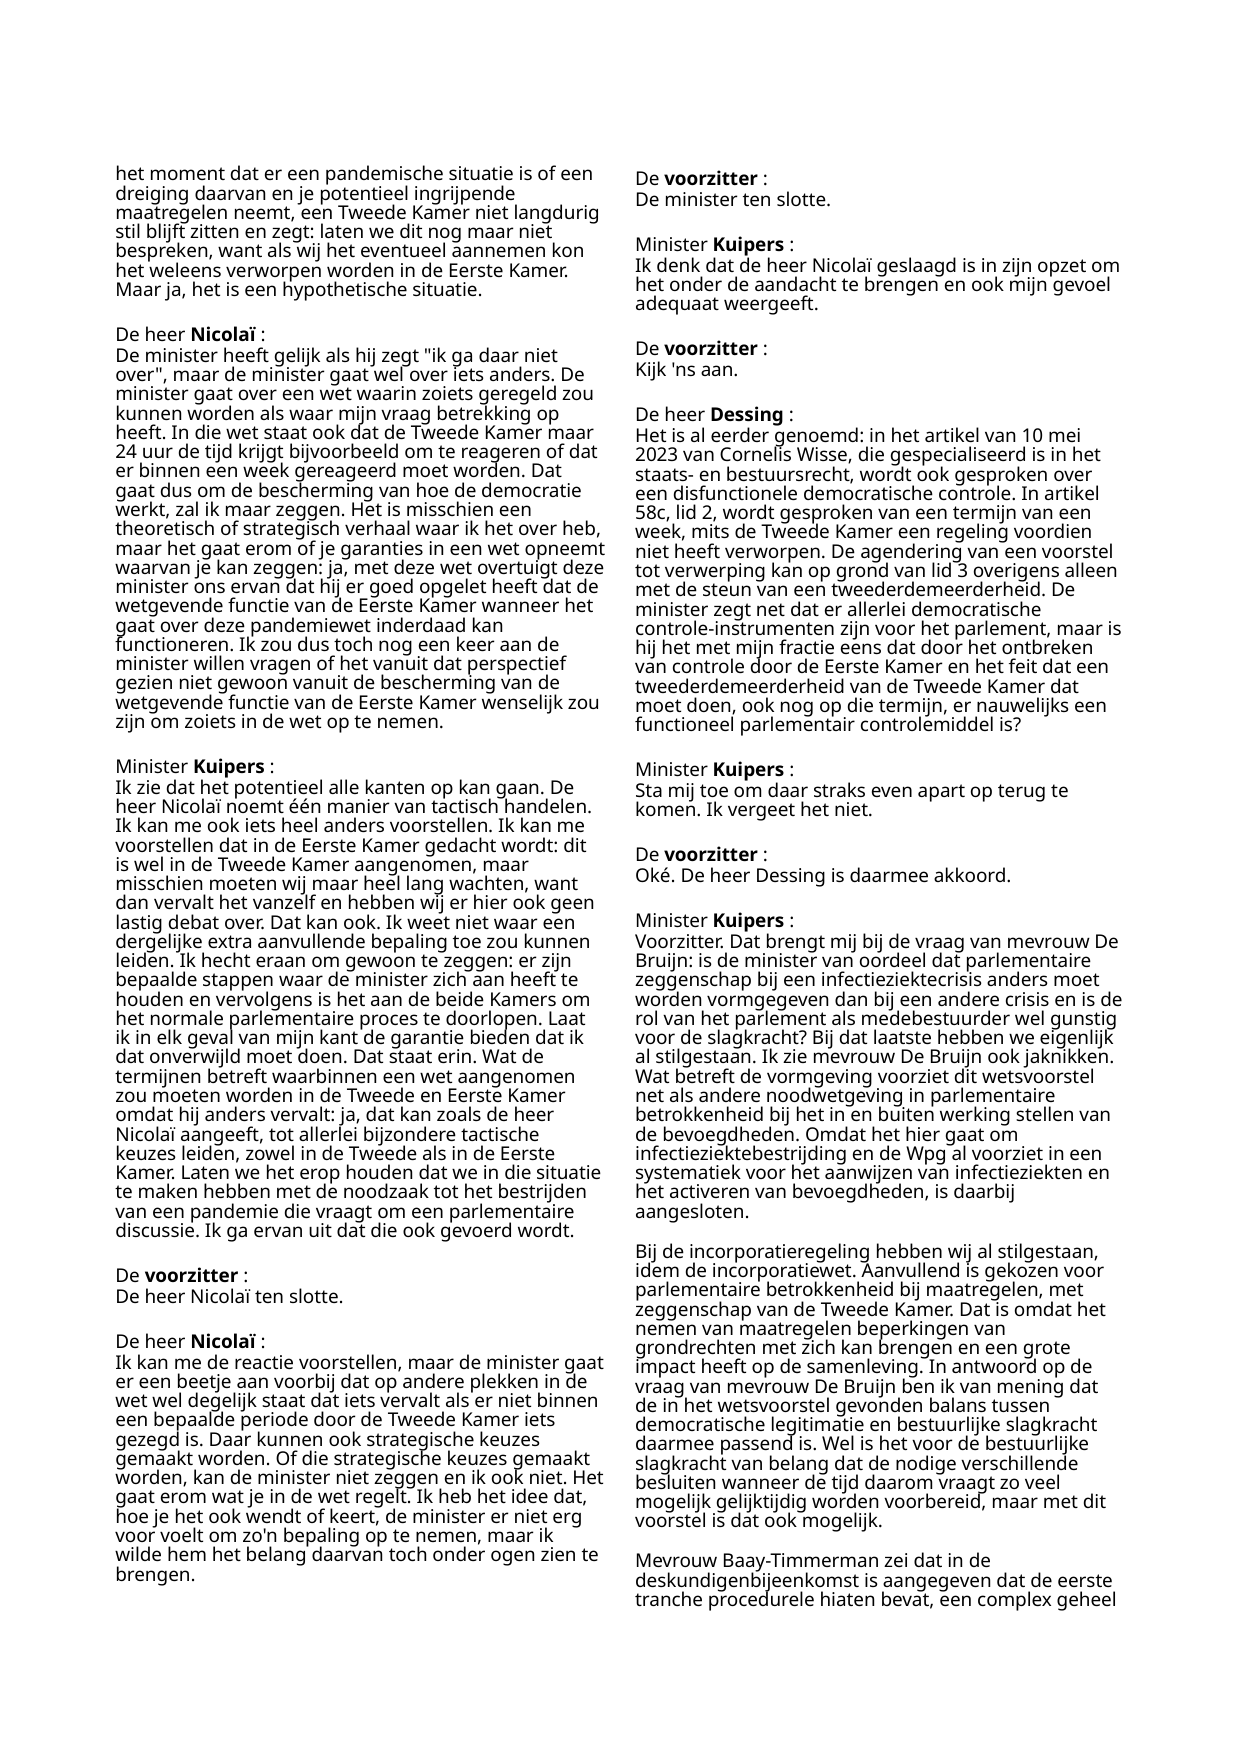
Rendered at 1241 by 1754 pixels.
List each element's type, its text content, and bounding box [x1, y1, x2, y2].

text De heer Dessing : [635, 401, 1125, 427]
text Oké. De heer Dessing is daarmee akkoord. [635, 867, 1125, 886]
text het moment dat er een pandemische situatie is of een dreiging daarvan en je potentieel ingrijpende maatregelen neemt, een Tweede Kamer niet langdurig stil blijft zitten en zegt: laten we dit nog maar niet bespreken, want als wij het eventueel aannemen kon het weleens verworpen worden in de Eerste Kamer. Maar ja, het is een hypothetische situatie. [115, 165, 605, 300]
text Het is al eerder genoemd: in het artikel van 10 mei 2023 van Cornelis Wisse, die gespecialiseerd is in het staats- en bestuursrecht, wordt ook gesproken over een disfunctionele democratische controle. In artikel 58c, lid 2, wordt gesproken van een termijn van een week, mits de Tweede Kamer een regeling voordien niet heeft verworpen. De agendering van een voorstel tot verwerping kan op grond van lid 3 overigens alleen met de steun van een tweederdemeerderheid. De minister zegt net dat er allerlei democratische controle-instrumenten zijn voor het parlement, maar is hij het met mijn fractie eens dat door het ontbreken van controle door de Eerste Kamer en het feit dat een tweederdemeerderheid van de Tweede Kamer dat moet doen, ook nog op die termijn, er nauwelijks een functioneel parlementair controlemiddel is? [635, 427, 1125, 735]
text Minister Kuipers : [635, 231, 1125, 257]
text De heer Nicolaï : [115, 321, 605, 347]
text Minister Kuipers : [115, 753, 605, 779]
text De voorzitter : [635, 336, 1125, 361]
text Mevrouw Baay-Timmerman zei dat in de deskundigenbijeenkomst is aangegeven dat de eerste tranche procedurele hiaten bevat, een complex geheel [635, 1552, 1125, 1610]
text De minister ten slotte. [635, 191, 1125, 210]
text Voorzitter. Dat brengt mij bij de vraag van mevrouw De Bruijn: is de minister van oordeel dat parlementaire zeggenschap bij een infectieziektecrisis anders moet worden vormgegeven dan bij een andere crisis en is de rol van het parlement als medebestuurder wel gunstig voor de slagkracht? Bij dat laatste hebben we eigenlijk al stilgestaan. Ik zie mevrouw De Bruijn ook jaknikken. Wat betreft de vormgeving voorziet dit wetsvoorstel net als andere noodwetgeving in parlementaire betrokkenheid bij het in en buiten werking stellen van de bevoegdheden. Omdat het hier gaat om infectieziektebestrijding en de Wpg al voorziet in een systematiek voor het aanwijzen van infectieziekten en het activeren van bevoegdheden, is daarbij aangesloten. [635, 933, 1125, 1222]
text Kijk 'ns aan. [635, 361, 1125, 381]
text De voorzitter : [635, 841, 1125, 867]
text Ik zie dat het potentieel alle kanten op kan gaan. De heer Nicolaï noemt één manier van tactisch handelen. Ik kan me ook iets heel anders voorstellen. Ik kan me voorstellen dat in de Eerste Kamer gedacht wordt: dit is wel in de Tweede Kamer aangenomen, maar misschien moeten wij maar heel lang wachten, want dan vervalt het vanzelf en hebben wij er hier ook geen lastig debat over. Dat kan ook. Ik weet niet waar een dergelijke extra aanvullende bepaling toe zou kunnen leiden. Ik hecht eraan om gewoon te zeggen: er zijn bepaalde stappen waar de minister zich aan heeft te houden en vervolgens is het aan de beide Kamers om het normale parlementaire proces te doorlopen. Laat ik in elk geval van mijn kant de garantie bieden dat ik dat onverwijld moet doen. Dat staat erin. Wat de termijnen betreft waarbinnen een wet aangenomen zou moeten worden in de Tweede en Eerste Kamer omdat hij anders vervalt: ja, dat kan zoals de heer Nicolaï aangeeft, tot allerlei bijzondere tactische keuzes leiden, zowel in de Tweede als in de Eerste Kamer. Laten we het erop houden dat we in die situatie te maken hebben met de noodzaak tot het bestrijden van een pandemie die vraagt om een parlementaire discussie. Ik ga ervan uit dat die ook gevoerd wordt. [115, 779, 605, 1241]
text De voorzitter : [635, 165, 1125, 191]
text Bij de incorporatieregeling hebben wij al stilgestaan, idem de incorporatiewet. Aanvullend is gekozen voor parlementaire betrokkenheid bij maatregelen, met zeggenschap van de Tweede Kamer. Dat is omdat het nemen van maatregelen beperkingen van grondrechten met zich kan brengen en een grote impact heeft op de samenleving. In antwoord op de vraag van mevrouw De Bruijn ben ik van mening dat de in het wetsvoorstel gevonden balans tussen democratische legitimatie en bestuurlijke slagkracht daarmee passend is. Wel is het voor de bestuurlijke slagkracht van belang dat de nodige verschillende besluiten wanneer de tijd daarom vraagt zo veel mogelijk gelijktijdig worden voorbereid, maar met dit voorstel is dat ook mogelijk. [635, 1243, 1125, 1532]
text Minister Kuipers : [635, 756, 1125, 782]
text Sta mij toe om daar straks even apart op terug te komen. Ik vergeet het niet. [635, 782, 1125, 821]
text De heer Nicolaï ten slotte. [115, 1288, 605, 1307]
text Ik denk dat de heer Nicolaï geslaagd is in zijn opzet om het onder de aandacht te brengen en ook mijn gevoel adequaat weergeeft. [635, 257, 1125, 315]
text De heer Nicolaï : [115, 1328, 605, 1354]
text Ik kan me de reactie voorstellen, maar de minister gaat er een beetje aan voorbij dat op andere plekken in de wet wel degelijk staat dat iets vervalt als er niet binnen een bepaalde periode door de Tweede Kamer iets gezegd is. Daar kunnen ook strategische keuzes gemaakt worden. Of die strategische keuzes gemaakt worden, kan de minister niet zeggen en ik ook niet. Het gaat erom wat je in de wet regelt. Ik heb het idee dat, hoe je het ook wendt of keert, de minister er niet erg voor voelt om zo'n bepaling op te nemen, maar ik wilde hem het belang daarvan toch onder ogen zien te brengen. [115, 1354, 605, 1585]
text De minister heeft gelijk als hij zegt "ik ga daar niet over", maar de minister gaat wel over iets anders. De minister gaat over een wet waarin zoiets geregeld zou kunnen worden als waar mijn vraag betrekking op heeft. In die wet staat ook dat de Tweede Kamer maar 24 uur de tijd krijgt bijvoorbeeld om te reageren of dat er binnen een week gereageerd moet worden. Dat gaat dus om de bescherming van hoe de democratie werkt, zal ik maar zeggen. Het is misschien een theoretisch of strategisch verhaal waar ik het over heb, maar het gaat erom of je garanties in een wet opneemt waarvan je kan zeggen: ja, met deze wet overtuigt deze minister ons ervan dat hij er goed opgelet heeft dat de wetgevende functie van de Eerste Kamer wanneer het gaat over deze pandemiewet inderdaad kan functioneren. Ik zou dus toch nog een keer aan de minister willen vragen of het vanuit dat perspectief gezien niet gewoon vanuit de bescherming van de wetgevende functie van de Eerste Kamer wenselijk zou zijn om zoiets in de wet op te nemen. [115, 347, 605, 732]
text De voorzitter : [115, 1262, 605, 1288]
text Minister Kuipers : [635, 907, 1125, 933]
